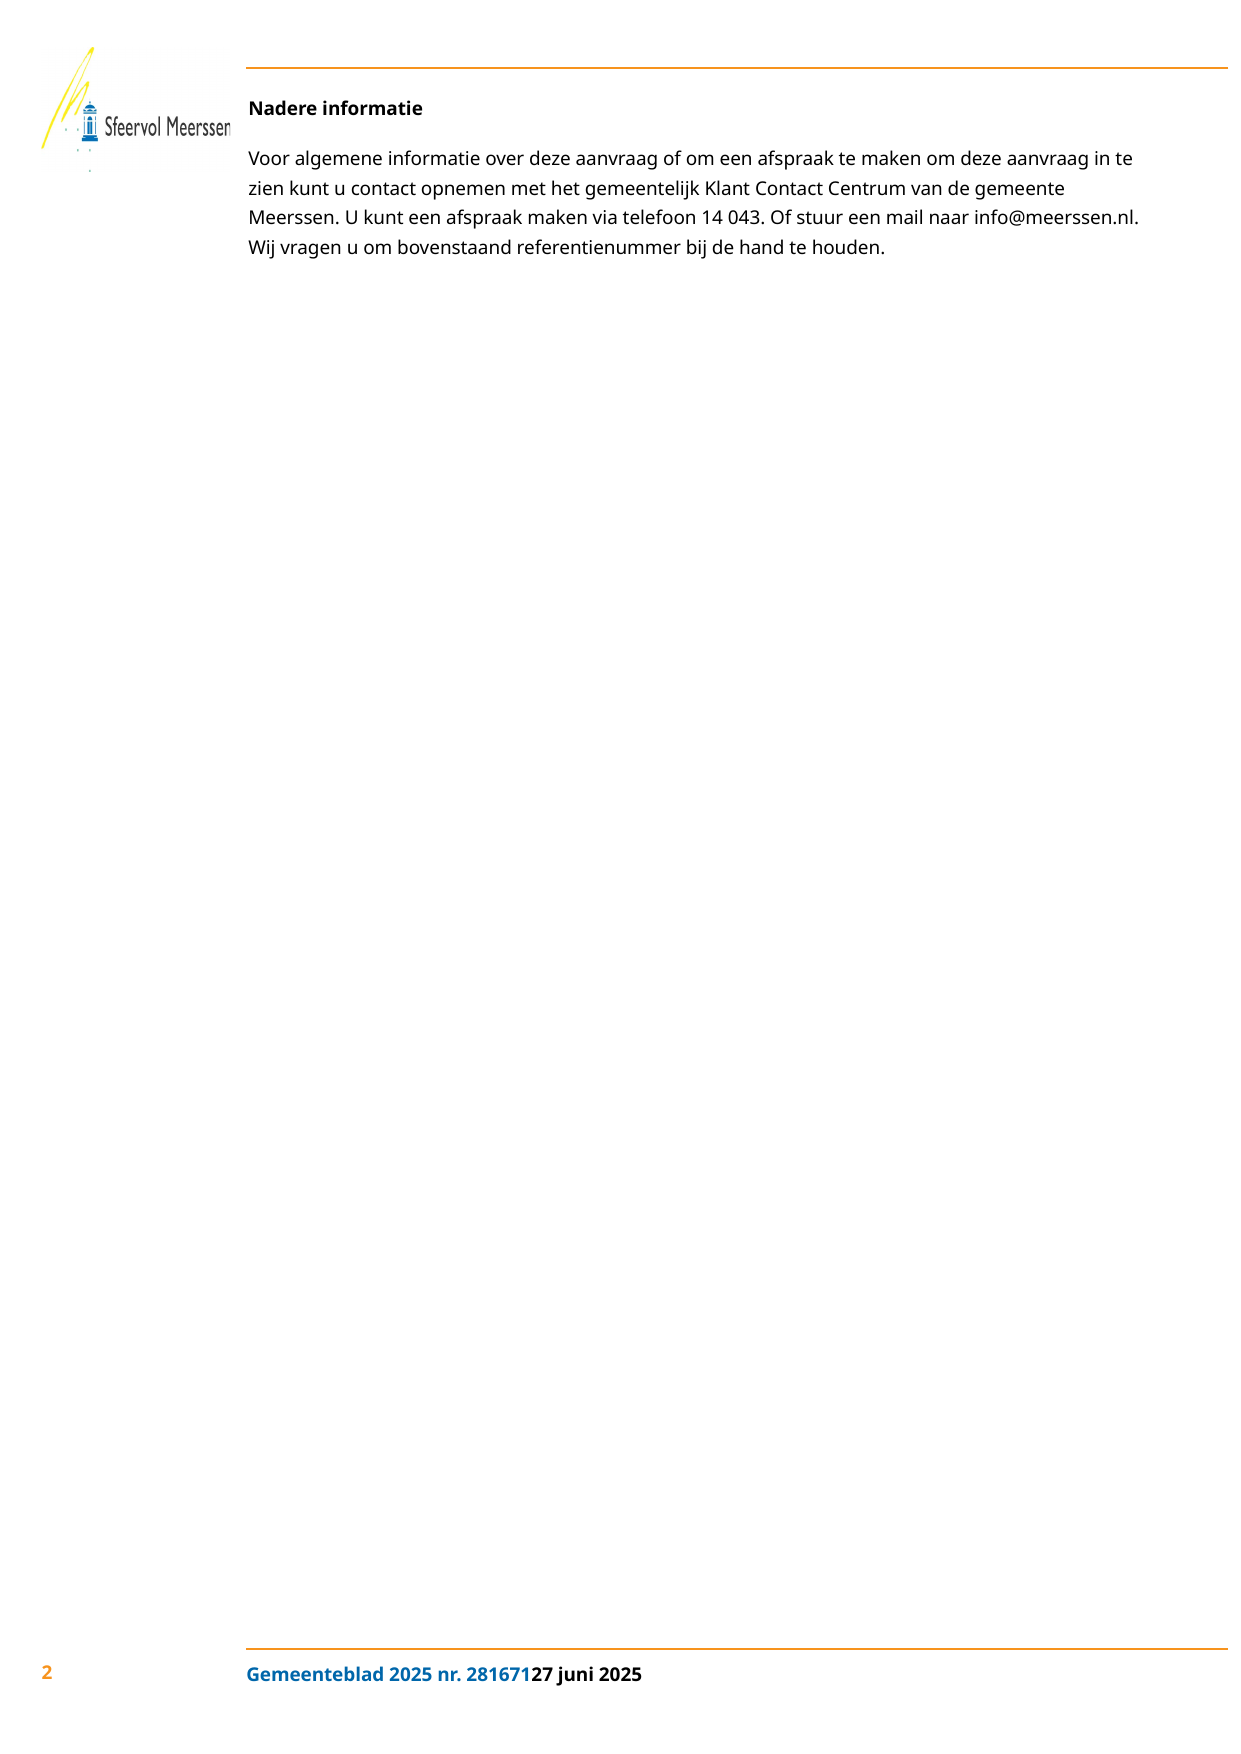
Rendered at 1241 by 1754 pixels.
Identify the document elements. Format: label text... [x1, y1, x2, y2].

text Voor algemene informatie over deze aanvraag of om een afspraak te maken om deze aanvraag in te zien kunt u contact opnemen met het gemeentelijk Klant Contact Centrum van de gemeente Meerssen. U kunt een afspraak maken via telefoon 14 043. Of stuur een mail naar info@meerssen.nl. Wij vragen u om bovenstaand referentienummer bij de hand te houden. [248, 145, 1152, 260]
text Nadere informatie [248, 95, 1152, 121]
picture [41, 47, 231, 172]
